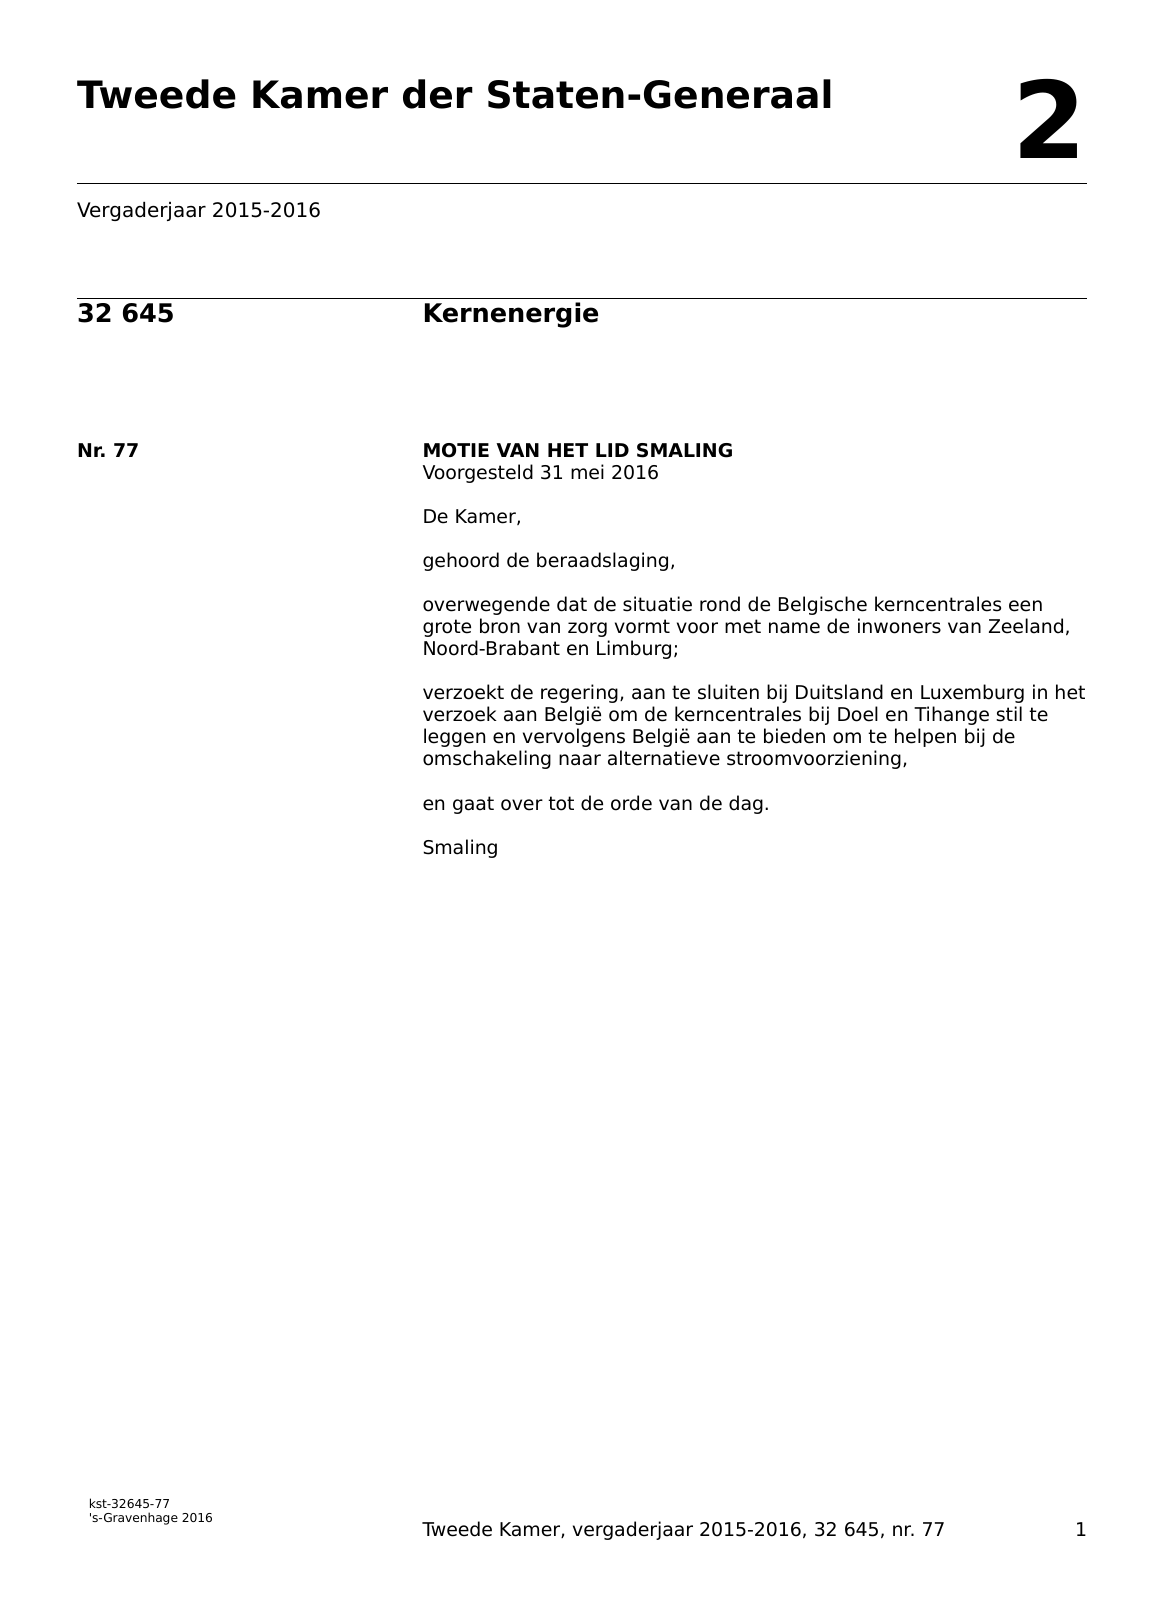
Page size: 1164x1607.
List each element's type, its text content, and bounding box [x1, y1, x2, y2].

text 's-Gravenhage 2016 [88, 1511, 323, 1525]
table_header 2 [886, 59, 1087, 183]
subtitle Nr. 77 MOTIE VAN HET LID SMALING [77, 440, 1087, 462]
table_header Tweede Kamer der Staten-Generaal [77, 59, 886, 183]
text gehoord de beraadslaging, [422, 550, 1087, 572]
text De Kamer, [422, 506, 1087, 528]
table_cell Vergaderjaar 2015-2016 [77, 184, 1087, 298]
text kst-32645-77 [88, 1497, 323, 1511]
text overwegende dat de situatie rond de Belgische kerncentrales een grote bron van zorg vormt voor met name de inwoners van Zeeland, Noord-Brabant en Limburg; [422, 594, 1087, 660]
text Smaling [422, 837, 1087, 858]
text verzoekt de regering, aan te sluiten bij Duitsland en Luxemburg in het verzoek aan België om de kerncentrales bij Doel en Tihange stil te leggen en vervolgens België aan te bieden om te helpen bij de omschakeling naar alternatieve stroomvoorziening, [422, 682, 1087, 770]
text Voorgesteld 31 mei 2016 [422, 462, 1087, 484]
text en gaat over tot de orde van de dag. [422, 792, 1087, 814]
subtitle 32 645 Kernenergie [77, 299, 1087, 329]
